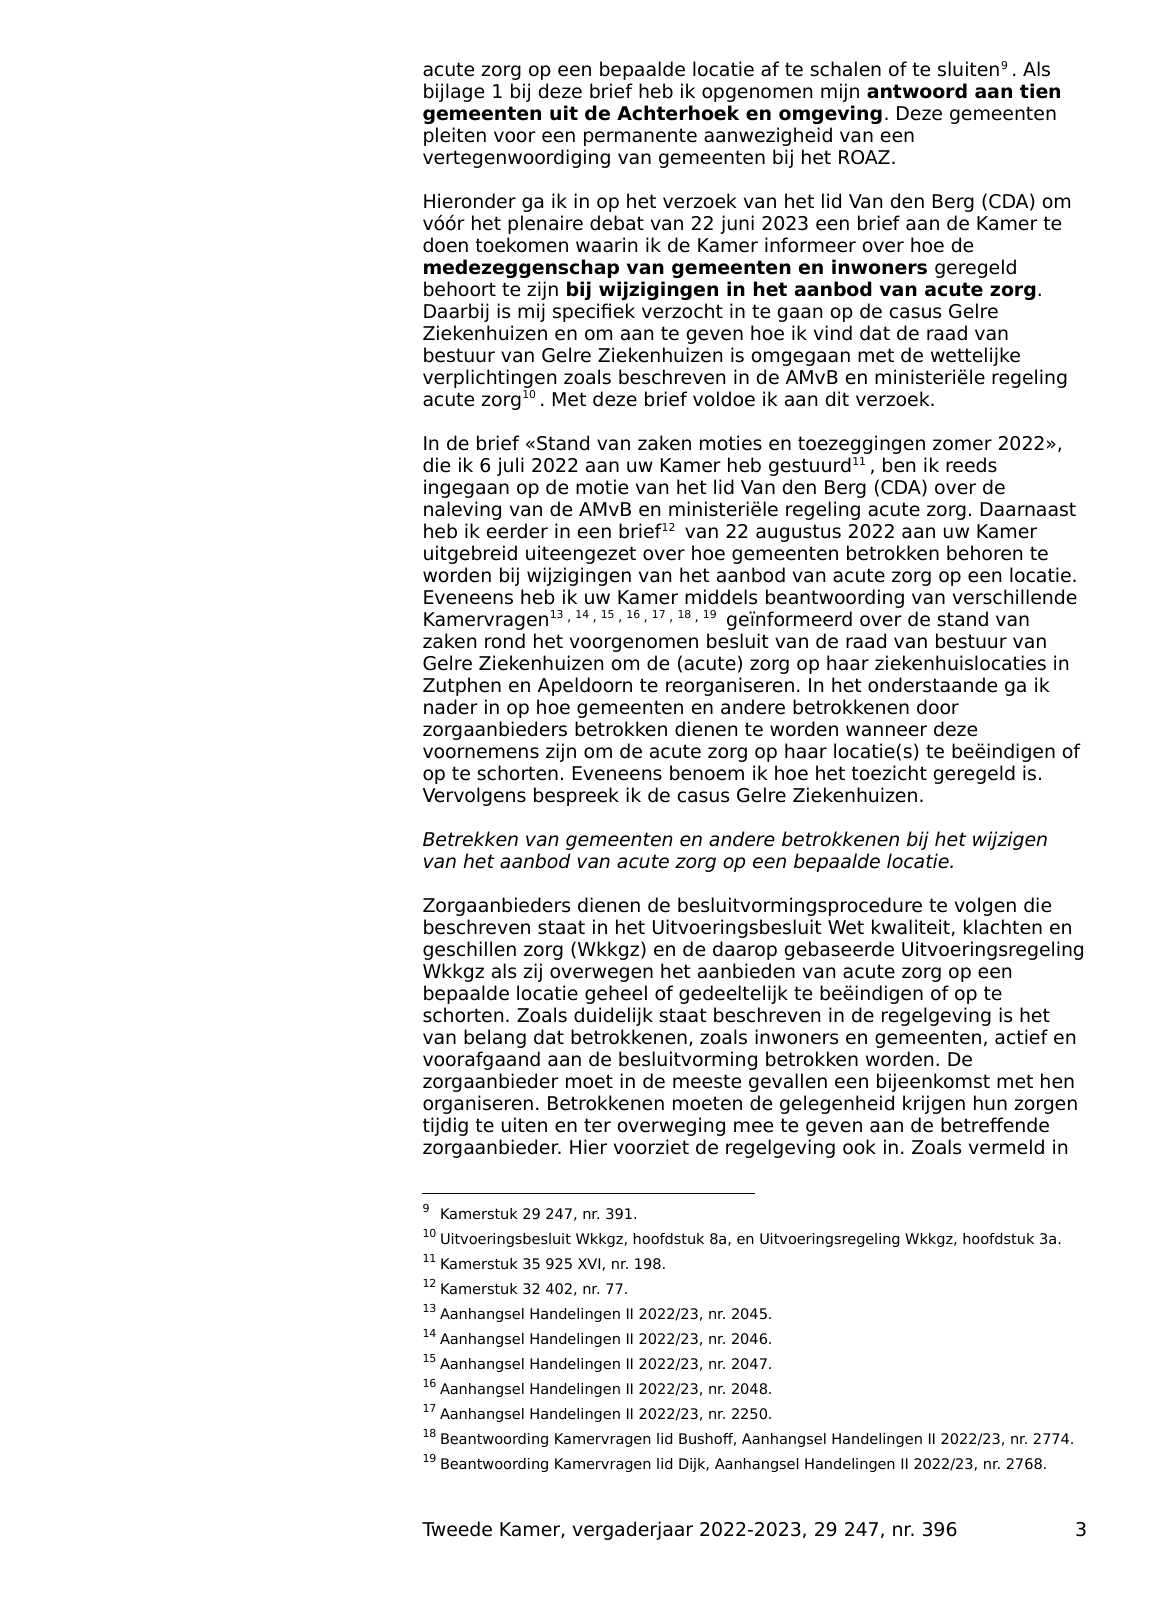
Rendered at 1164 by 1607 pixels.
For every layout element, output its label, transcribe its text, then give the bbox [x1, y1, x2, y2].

text acute zorg op een bepaalde locatie af te schalen of te sluiten. Als bijlage 1 bij deze brief heb ik opgenomen mijn antwoord aan tien gemeenten uit de Achterhoek en omgeving. Deze gemeenten pleiten voor een permanente aanwezigheid van een vertegenwoordiging van gemeenten bij het ROAZ. [422, 59, 1087, 169]
text Kamerstuk 29 247, nr. 391. [422, 1202, 1087, 1224]
text Kamerstuk 32 402, nr. 77. [422, 1277, 1087, 1299]
text Aanhangsel Handelingen II 2022/23, nr. 2048. [422, 1377, 1087, 1399]
subtitle Betrekken van gemeenten en andere betrokkenen bij het wijzigen van het aanbod van acute zorg op een bepaalde locatie. [422, 829, 1087, 873]
text Aanhangsel Handelingen II 2022/23, nr. 2046. [422, 1327, 1087, 1349]
text Beantwoording Kamervragen lid Dijk, Aanhangsel Handelingen II 2022/23, nr. 2768. [422, 1452, 1087, 1474]
text Kamerstuk 35 925 XVI, nr. 198. [422, 1252, 1087, 1274]
text In de brief «Stand van zaken moties en toezeggingen zomer 2022», die ik 6 juli 2022 aan uw Kamer heb gestuurd, ben ik reeds ingegaan op de motie van het lid Van den Berg (CDA) over de naleving van de AMvB en ministeriële regeling acute zorg. Daarnaast heb ik eerder in een brief van 22 augustus 2022 aan uw Kamer uitgebreid uiteengezet over hoe gemeenten betrokken behoren te worden bij wijzigingen van het aanbod van acute zorg op een locatie. Eveneens heb ik uw Kamer middels beantwoording van verschillende Kamervragen, , , , , , geïnformeerd over de stand van zaken rond het voorgenomen besluit van de raad van bestuur van Gelre Ziekenhuizen om de (acute) zorg op haar ziekenhuislocaties in Zutphen en Apeldoorn te reorganiseren. In het onderstaande ga ik nader in op hoe gemeenten en andere betrokkenen door zorgaanbieders betrokken dienen te worden wanneer deze voornemens zijn om de acute zorg op haar locatie(s) te beëindigen of op te schorten. Eveneens benoem ik hoe het toezicht geregeld is. Vervolgens bespreek ik de casus Gelre Ziekenhuizen. [422, 433, 1087, 807]
text Beantwoording Kamervragen lid Bushoff, Aanhangsel Handelingen II 2022/23, nr. 2774. [422, 1427, 1087, 1449]
text Hieronder ga ik in op het verzoek van het lid Van den Berg (CDA) om vóór het plenaire debat van 22 juni 2023 een brief aan de Kamer te doen toekomen waarin ik de Kamer informeer over hoe de medezeggenschap van gemeenten en inwoners geregeld behoort te zijn bij wijzigingen in het aanbod van acute zorg. Daarbij is mij specifiek verzocht in te gaan op de casus Gelre Ziekenhuizen en om aan te geven hoe ik vind dat de raad van bestuur van Gelre Ziekenhuizen is omgegaan met de wettelijke verplichtingen zoals beschreven in de AMvB en ministeriële regeling acute zorg. Met deze brief voldoe ik aan dit verzoek. [422, 191, 1087, 411]
text Aanhangsel Handelingen II 2022/23, nr. 2250. [422, 1402, 1087, 1424]
text Zorgaanbieders dienen de besluitvormingsprocedure te volgen die beschreven staat in het Uitvoeringsbesluit Wet kwaliteit, klachten en geschillen zorg (Wkkgz) en de daarop gebaseerde Uitvoeringsregeling Wkkgz als zij overwegen het aanbieden van acute zorg op een bepaalde locatie geheel of gedeeltelijk te beëindigen of op te schorten. Zoals duidelijk staat beschreven in de regelgeving is het van belang dat betrokkenen, zoals inwoners en gemeenten, actief en voorafgaand aan de besluitvorming betrokken worden. De zorgaanbieder moet in de meeste gevallen een bijeenkomst met hen organiseren. Betrokkenen moeten de gelegenheid krijgen hun zorgen tijdig te uiten en ter overweging mee te geven aan de betreffende zorgaanbieder. Hier voorziet de regelgeving ook in. Zoals vermeld in [422, 895, 1087, 1159]
text Aanhangsel Handelingen II 2022/23, nr. 2047. [422, 1352, 1087, 1374]
text Uitvoeringsbesluit Wkkgz, hoofdstuk 8a, en Uitvoeringsregeling Wkkgz, hoofdstuk 3a. [422, 1227, 1087, 1249]
text Aanhangsel Handelingen II 2022/23, nr. 2045. [422, 1302, 1087, 1324]
